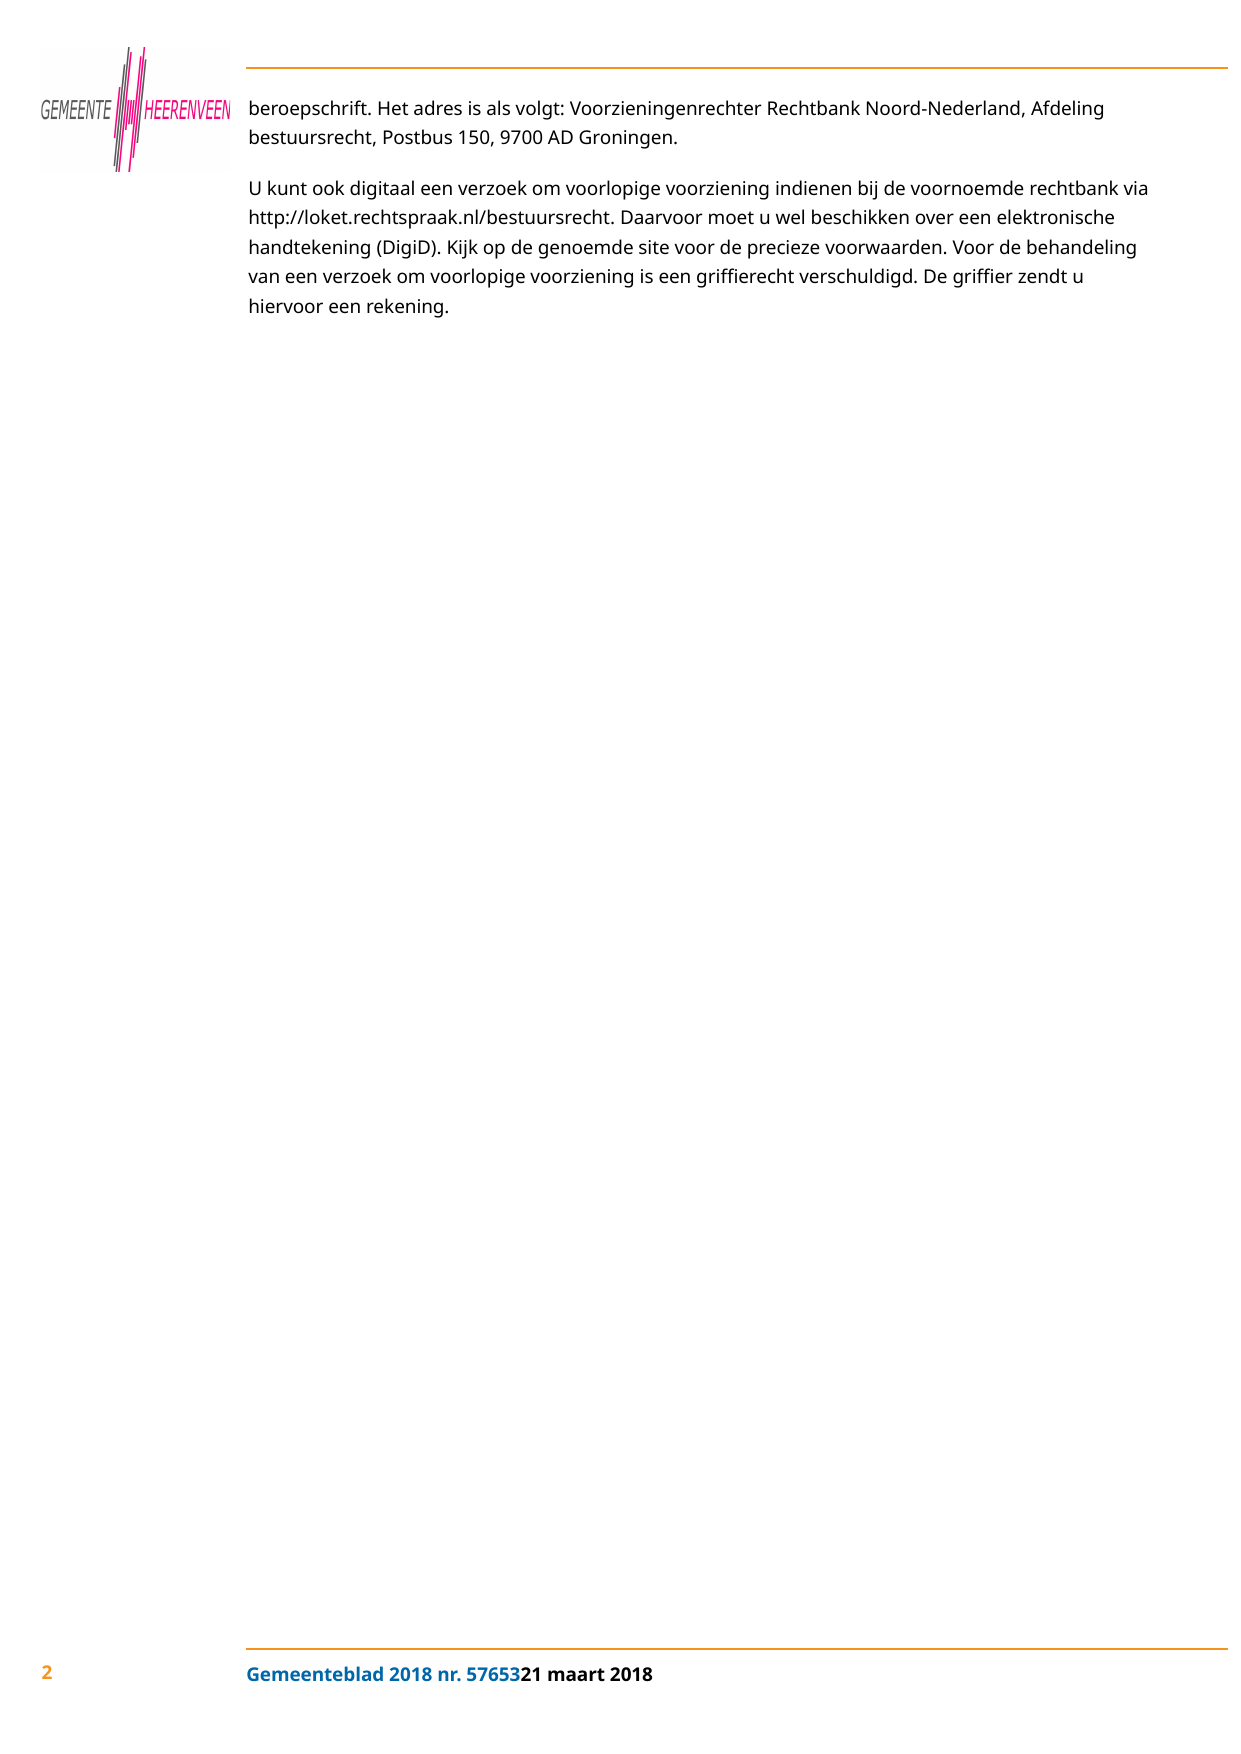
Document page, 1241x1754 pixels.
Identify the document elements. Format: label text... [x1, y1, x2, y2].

text beroepschrift. Het adres is als volgt: Voorzieningenrechter Rechtbank Noord-Nederland, Afdeling bestuursrecht, Postbus 150, 9700 AD Groningen. [248, 95, 1152, 150]
text U kunt ook digitaal een verzoek om voorlopige voorziening indienen bij de voornoemde rechtbank via http://loket.rechtspraak.nl/bestuursrecht. Daarvoor moet u wel beschikken over een elektronische handtekening (DigiD). Kijk op de genoemde site voor de precieze voorwaarden. Voor de behandeling van een verzoek om voorlopige voorziening is een griffierecht verschuldigd. De griffier zendt u hiervoor een rekening. [248, 175, 1152, 319]
picture [41, 47, 231, 172]
